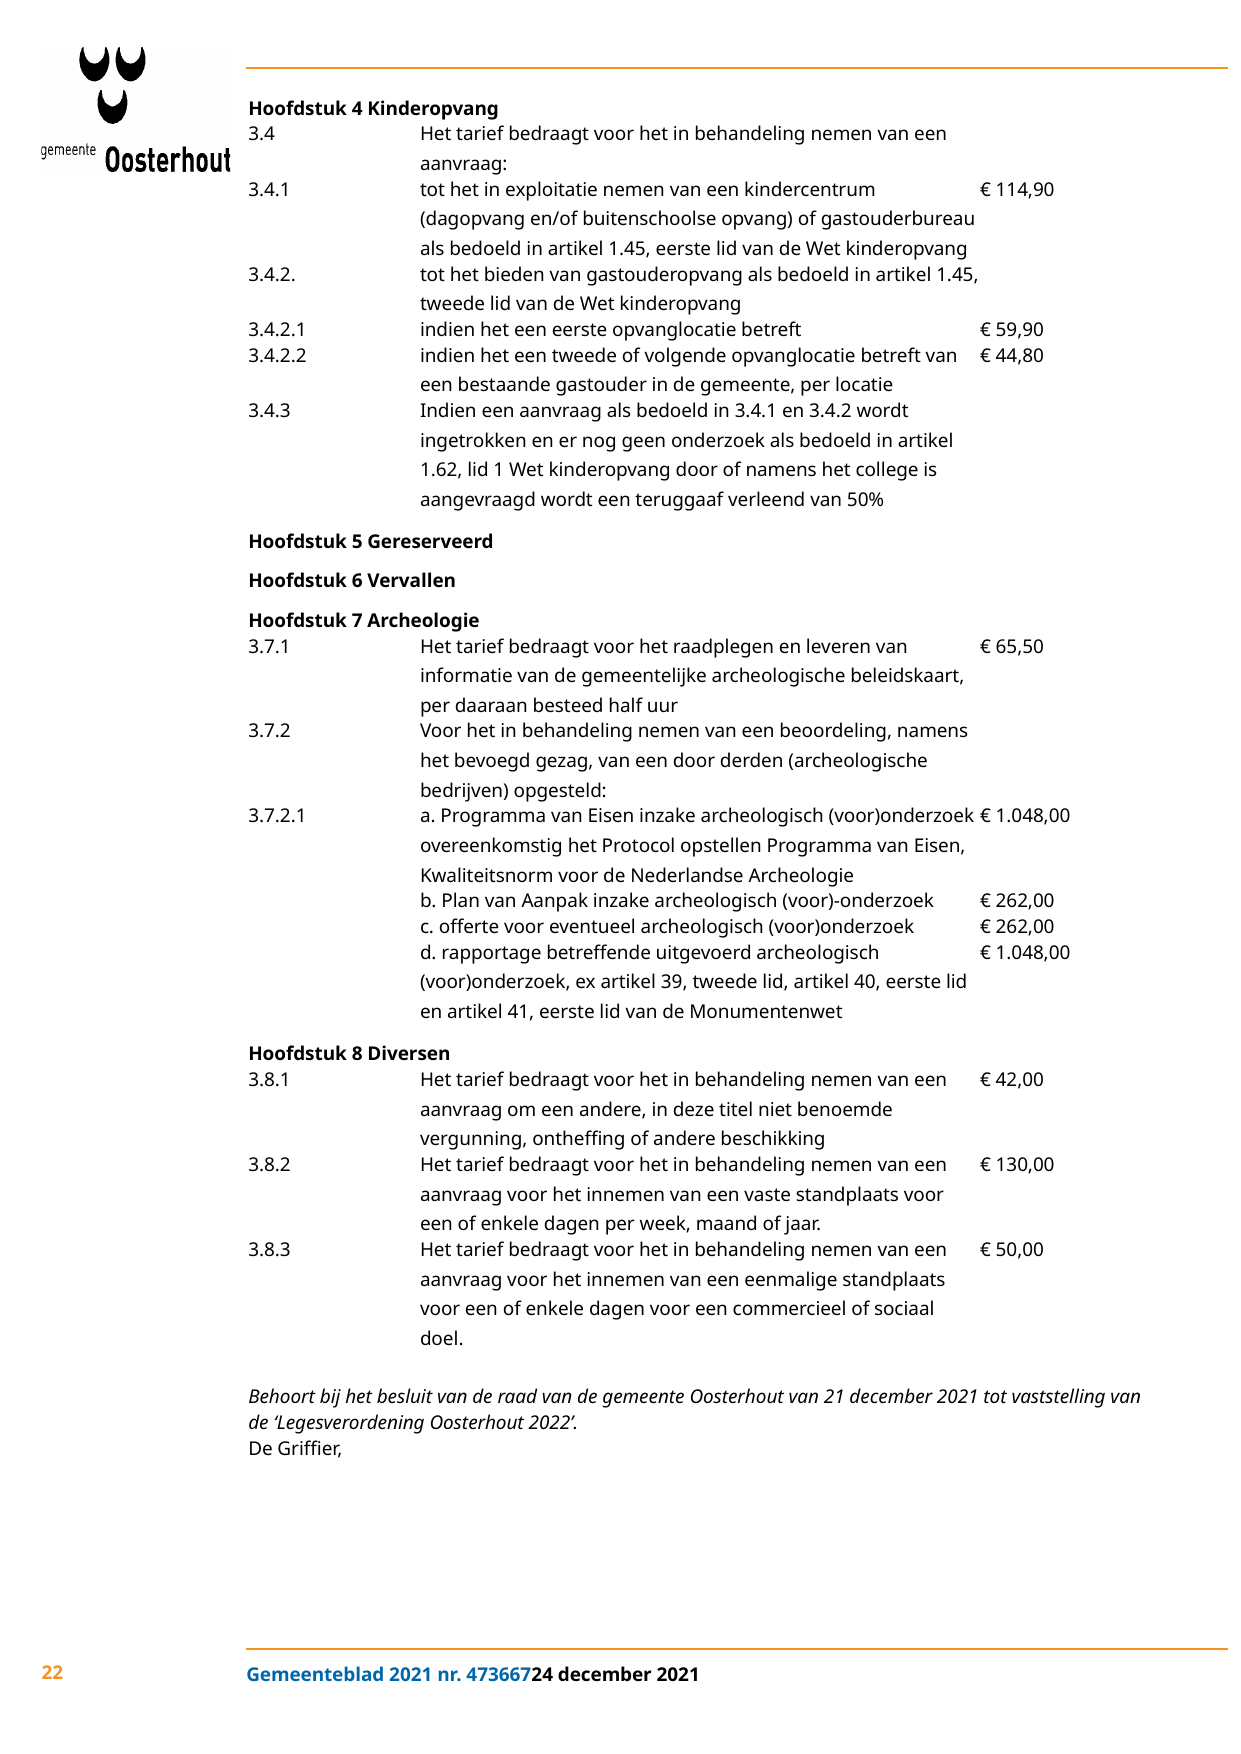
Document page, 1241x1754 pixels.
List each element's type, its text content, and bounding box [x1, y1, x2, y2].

table_header 3.8.1 [248, 1066, 420, 1151]
table_cell 3.8.2 [248, 1151, 420, 1236]
table_cell 3.4.2.1 [248, 316, 420, 342]
table_header Het tarief bedraagt voor het raadplegen en leveren van informatie van de gemeentelijke archeologische beleidskaart, per daaraan besteed half uur [420, 633, 980, 718]
table_cell € 1.048,00 [980, 803, 1152, 887]
table_cell 3.4.1 [248, 176, 420, 261]
text Hoofdstuk 5 Gereserveerd [248, 528, 1152, 554]
table_header Het tarief bedraagt voor het in behandeling nemen van een aanvraag: [420, 121, 980, 176]
table_cell d. rapportage betreffende uitgevoerd archeologisch (voor)onderzoek, ex artikel 39, tweede lid, artikel 40, eerste lid en artikel 41, eerste lid van de Monumentenwet [420, 939, 980, 1024]
table_cell Het tarief bedraagt voor het in behandeling nemen van een aanvraag voor het innemen van een eenmalige standplaats voor een of enkele dagen voor een commercieel of sociaal doel. [420, 1236, 980, 1351]
table_cell Indien een aanvraag als bedoeld in 3.4.1 en 3.4.2 wordt ingetrokken en er nog geen onderzoek als bedoeld in artikel 1.62, lid 1 Wet kinderopvang door of namens het college is aangevraagd wordt een teruggaaf verleend van 50% [420, 397, 980, 512]
table_cell 3.8.3 [248, 1236, 420, 1351]
table_header € 42,00 [980, 1066, 1152, 1151]
table_cell € 44,80 [980, 342, 1152, 397]
table_cell 3.4.2.2 [248, 342, 420, 397]
text Hoofdstuk 7 Archeologie [248, 607, 1152, 633]
table_cell € 130,00 [980, 1151, 1152, 1236]
table_cell € 262,00 [980, 888, 1152, 913]
table_cell 3.7.2.1 [248, 803, 420, 887]
text Hoofdstuk 6 Vervallen [248, 568, 1152, 593]
table_cell [248, 888, 420, 913]
table_cell € 59,90 [980, 316, 1152, 342]
table_header 3.4 [248, 121, 420, 176]
table_cell [980, 261, 1152, 316]
text Hoofdstuk 8 Diversen [248, 1041, 1152, 1066]
table_cell tot het bieden van gastouderopvang als bedoeld in artikel 1.45, tweede lid van de Wet kinderopvang [420, 261, 980, 316]
table_header Het tarief bedraagt voor het in behandeling nemen van een aanvraag om een andere, in deze titel niet benoemde vergunning, ontheffing of andere beschikking [420, 1066, 980, 1151]
table_cell [980, 718, 1152, 803]
table_cell [980, 397, 1152, 512]
table_cell [248, 939, 420, 1024]
table_header [980, 121, 1152, 176]
table_cell indien het een tweede of volgende opvanglocatie betreft van een bestaande gastouder in de gemeente, per locatie [420, 342, 980, 397]
table_cell a. Programma van Eisen inzake archeologisch (voor)onderzoek overeenkomstig het Protocol opstellen Programma van Eisen, Kwaliteitsnorm voor de Nederlandse Archeologie [420, 803, 980, 887]
table_cell tot het in exploitatie nemen van een kindercentrum (dagopvang en/of buitenschoolse opvang) of gastouderbureau als bedoeld in artikel 1.45, eerste lid van de Wet kinderopvang [420, 176, 980, 261]
table_cell b. Plan van Aanpak inzake archeologisch (voor)-onderzoek [420, 888, 980, 913]
table_cell 3.7.2 [248, 718, 420, 803]
text Behoort bij het besluit van de raad van de gemeente Oosterhout van 21 december 2021 tot vaststelling van de ‘Legesverordening Oosterhout 2022’. [248, 1383, 1152, 1435]
table_cell c. offerte voor eventueel archeologisch (voor)onderzoek [420, 913, 980, 939]
table_cell [248, 913, 420, 939]
table_cell € 50,00 [980, 1236, 1152, 1351]
table_cell € 1.048,00 [980, 939, 1152, 1024]
table_cell 3.4.2. [248, 261, 420, 316]
table_cell € 114,90 [980, 176, 1152, 261]
table_cell indien het een eerste opvanglocatie betreft [420, 316, 980, 342]
table_cell € 262,00 [980, 913, 1152, 939]
picture [41, 47, 231, 172]
text De Griffier, [248, 1435, 1152, 1461]
table_header € 65,50 [980, 633, 1152, 718]
text Hoofdstuk 4 Kinderopvang [248, 95, 1152, 121]
table_cell 3.4.3 [248, 397, 420, 512]
table_header 3.7.1 [248, 633, 420, 718]
table_cell Het tarief bedraagt voor het in behandeling nemen van een aanvraag voor het innemen van een vaste standplaats voor een of enkele dagen per week, maand of jaar. [420, 1151, 980, 1236]
table_cell Voor het in behandeling nemen van een beoordeling, namens het bevoegd gezag, van een door derden (archeologische bedrijven) opgesteld: [420, 718, 980, 803]
